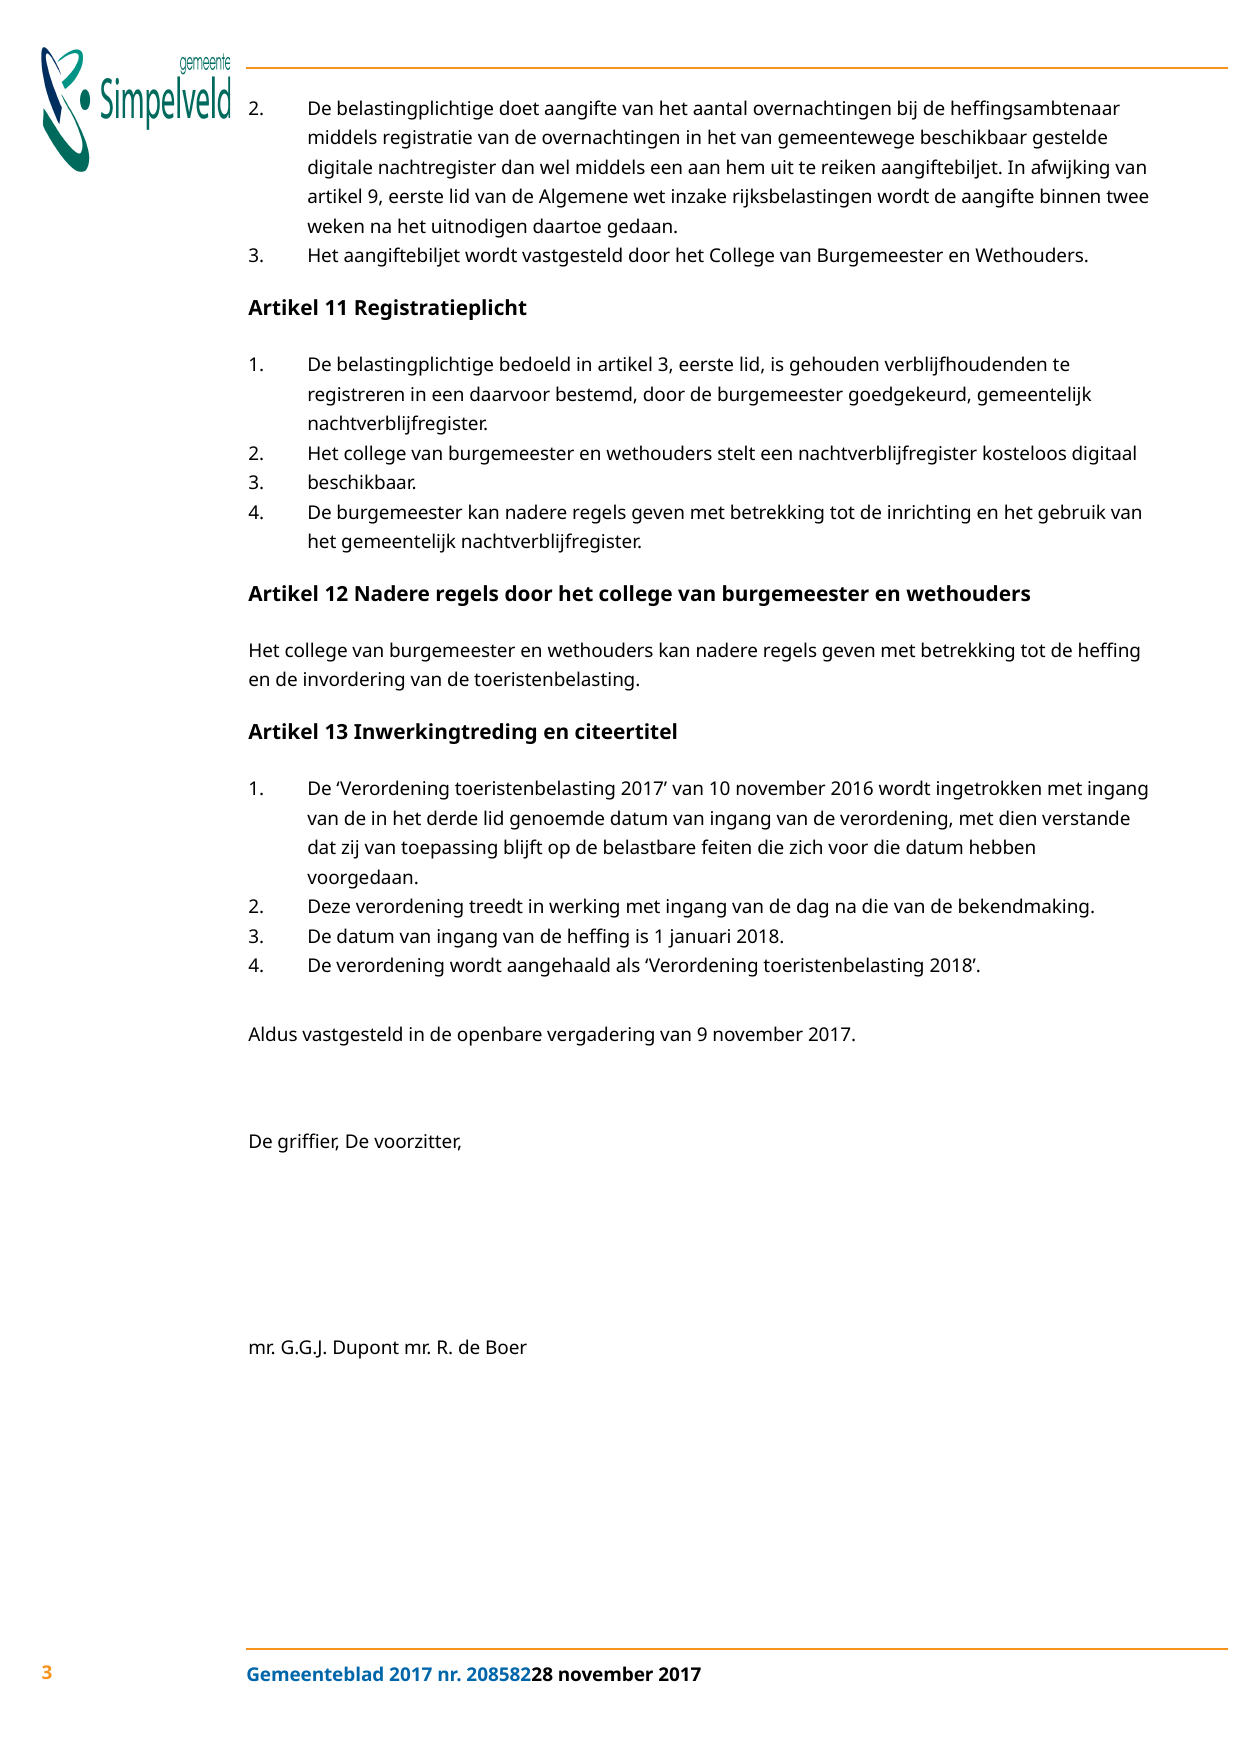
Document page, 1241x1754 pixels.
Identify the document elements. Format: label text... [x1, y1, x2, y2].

list De verordening wordt aangehaald als ‘Verordening toeristenbelasting 2018’. [248, 953, 1152, 978]
text Artikel 11 Registratieplicht [248, 293, 1152, 322]
list De ‘Verordening toeristenbelasting 2017’ van 10 november 2016 wordt ingetrokken met ingang van de in het derde lid genoemde datum van ingang van de verordening, met dien verstande dat zij van toepassing blijft op de belastbare feiten die zich voor die datum hebben voorgedaan. [248, 775, 1152, 889]
text Artikel 12 Nadere regels door het college van burgemeester en wethouders [248, 579, 1152, 607]
text De griffier, De voorzitter, [248, 1128, 1152, 1154]
list Het aangiftebiljet wordt vastgesteld door het College van Burgemeester en Wethouders. [248, 243, 1152, 268]
list De datum van ingang van de heffing is 1 januari 2018. [248, 923, 1152, 949]
list De belastingplichtige doet aangifte van het aantal overnachtingen bij de heffingsambtenaar middels registratie van de overnachtingen in het van gemeentewege beschikbaar gestelde digitale nachtregister dan wel middels een aan hem uit te reiken aangiftebiljet. In afwijking van artikel 9, eerste lid van de Algemene wet inzake rijksbelastingen wordt de aangifte binnen twee weken na het uitnodigen daartoe gedaan. [248, 95, 1152, 239]
picture [41, 47, 231, 172]
list beschikbaar. [248, 469, 1152, 495]
list De burgemeester kan nadere regels geven met betrekking tot de inrichting en het gebruik van het gemeentelijk nachtverblijfregister. [248, 499, 1152, 554]
list Het college van burgemeester en wethouders stelt een nachtverblijfregister kosteloos digitaal [248, 440, 1152, 466]
list Deze verordening treedt in werking met ingang van de dag na die van de bekendmaking. [248, 893, 1152, 919]
text Aldus vastgesteld in de openbare vergadering van 9 november 2017. [248, 1021, 1152, 1047]
text Het college van burgemeester en wethouders kan nadere regels geven met betrekking tot de heffing en de invordering van de toeristenbelasting. [248, 637, 1152, 692]
text Artikel 13 Inwerkingtreding en citeertitel [248, 717, 1152, 746]
text mr. G.G.J. Dupont mr. R. de Boer [248, 1334, 1152, 1360]
list De belastingplichtige bedoeld in artikel 3, eerste lid, is gehouden verblijfhoudenden te registreren in een daarvoor bestemd, door de burgemeester goedgekeurd, gemeentelijk nachtverblijfregister. [248, 351, 1152, 436]
